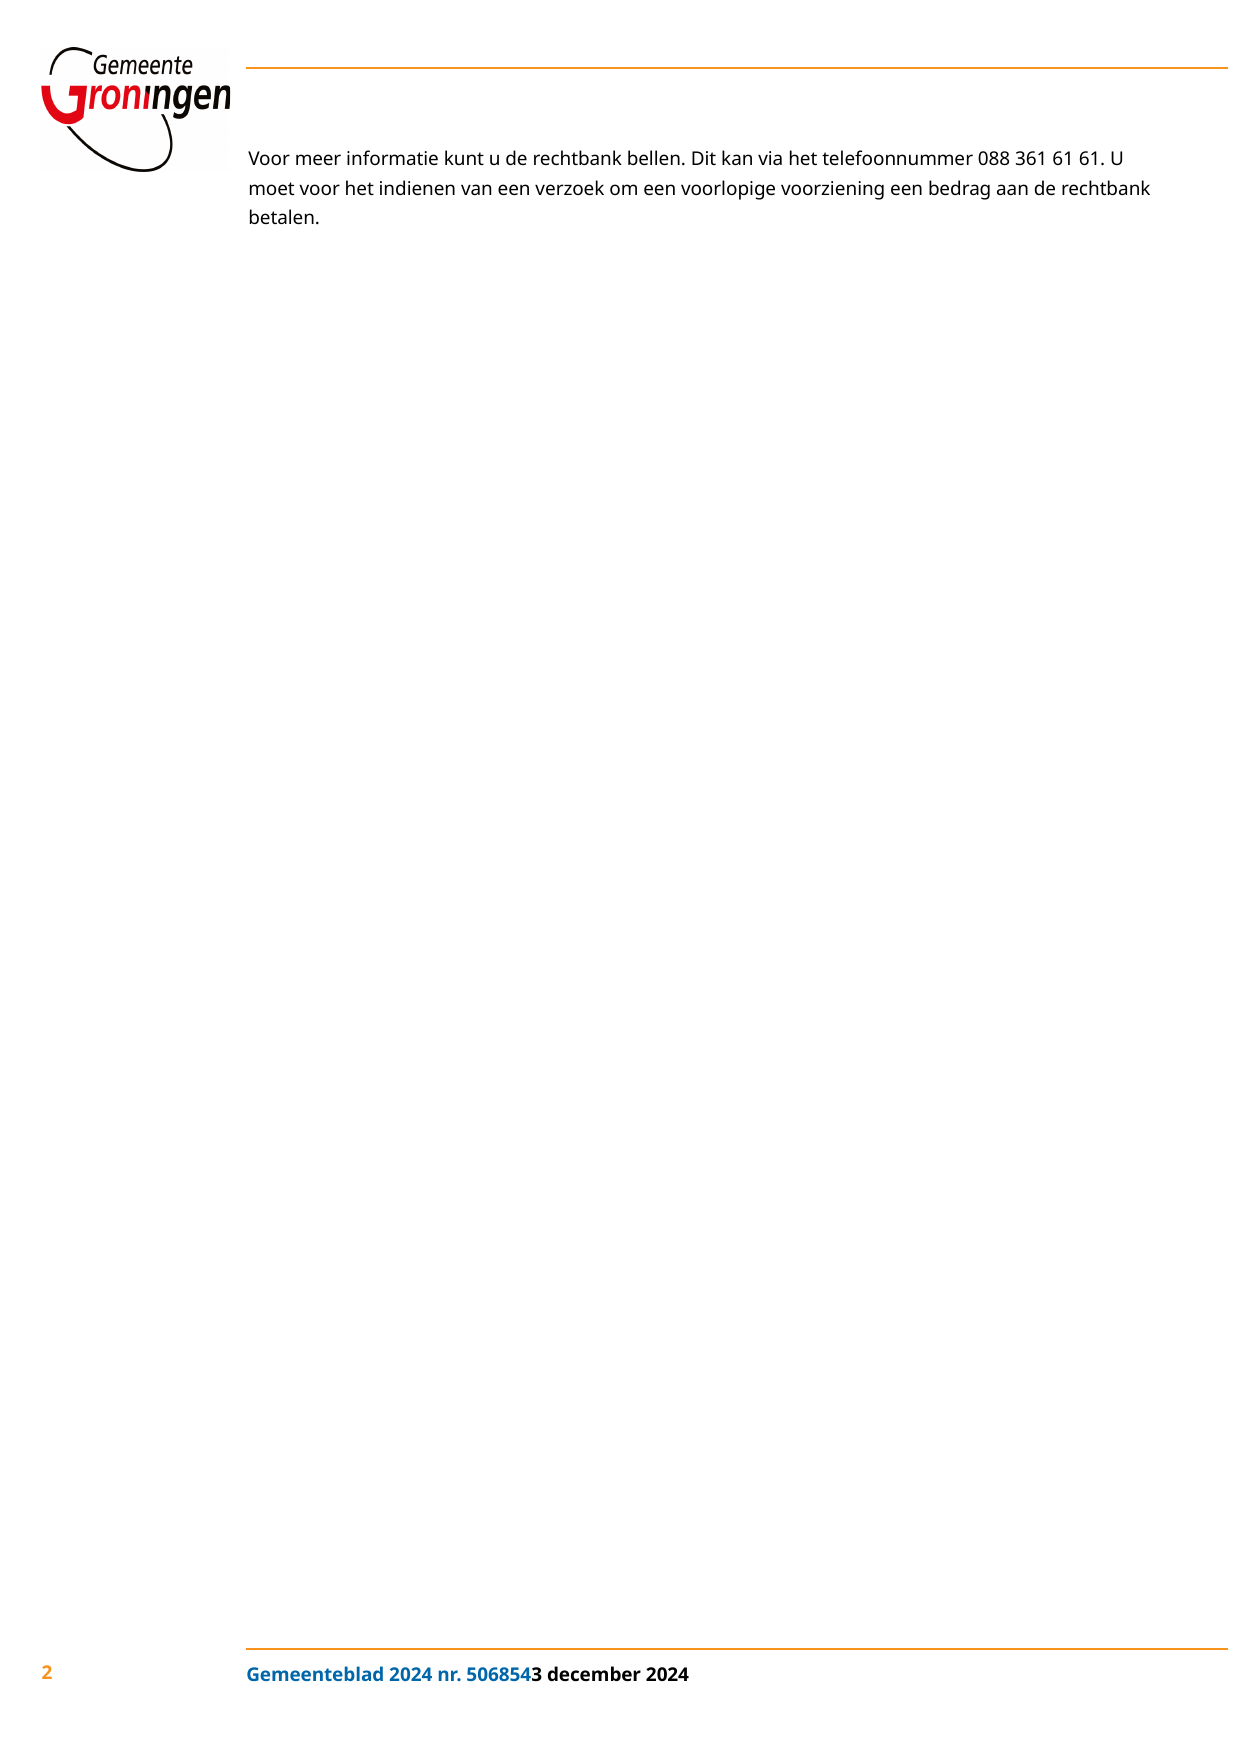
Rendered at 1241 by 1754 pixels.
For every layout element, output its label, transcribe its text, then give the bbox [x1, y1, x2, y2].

picture [41, 47, 231, 172]
text Voor meer informatie kunt u de rechtbank bellen. Dit kan via het telefoonnummer 088 361 61 61. U moet voor het indienen van een verzoek om een voorlopige voorziening een bedrag aan de rechtbank betalen. [248, 145, 1152, 230]
